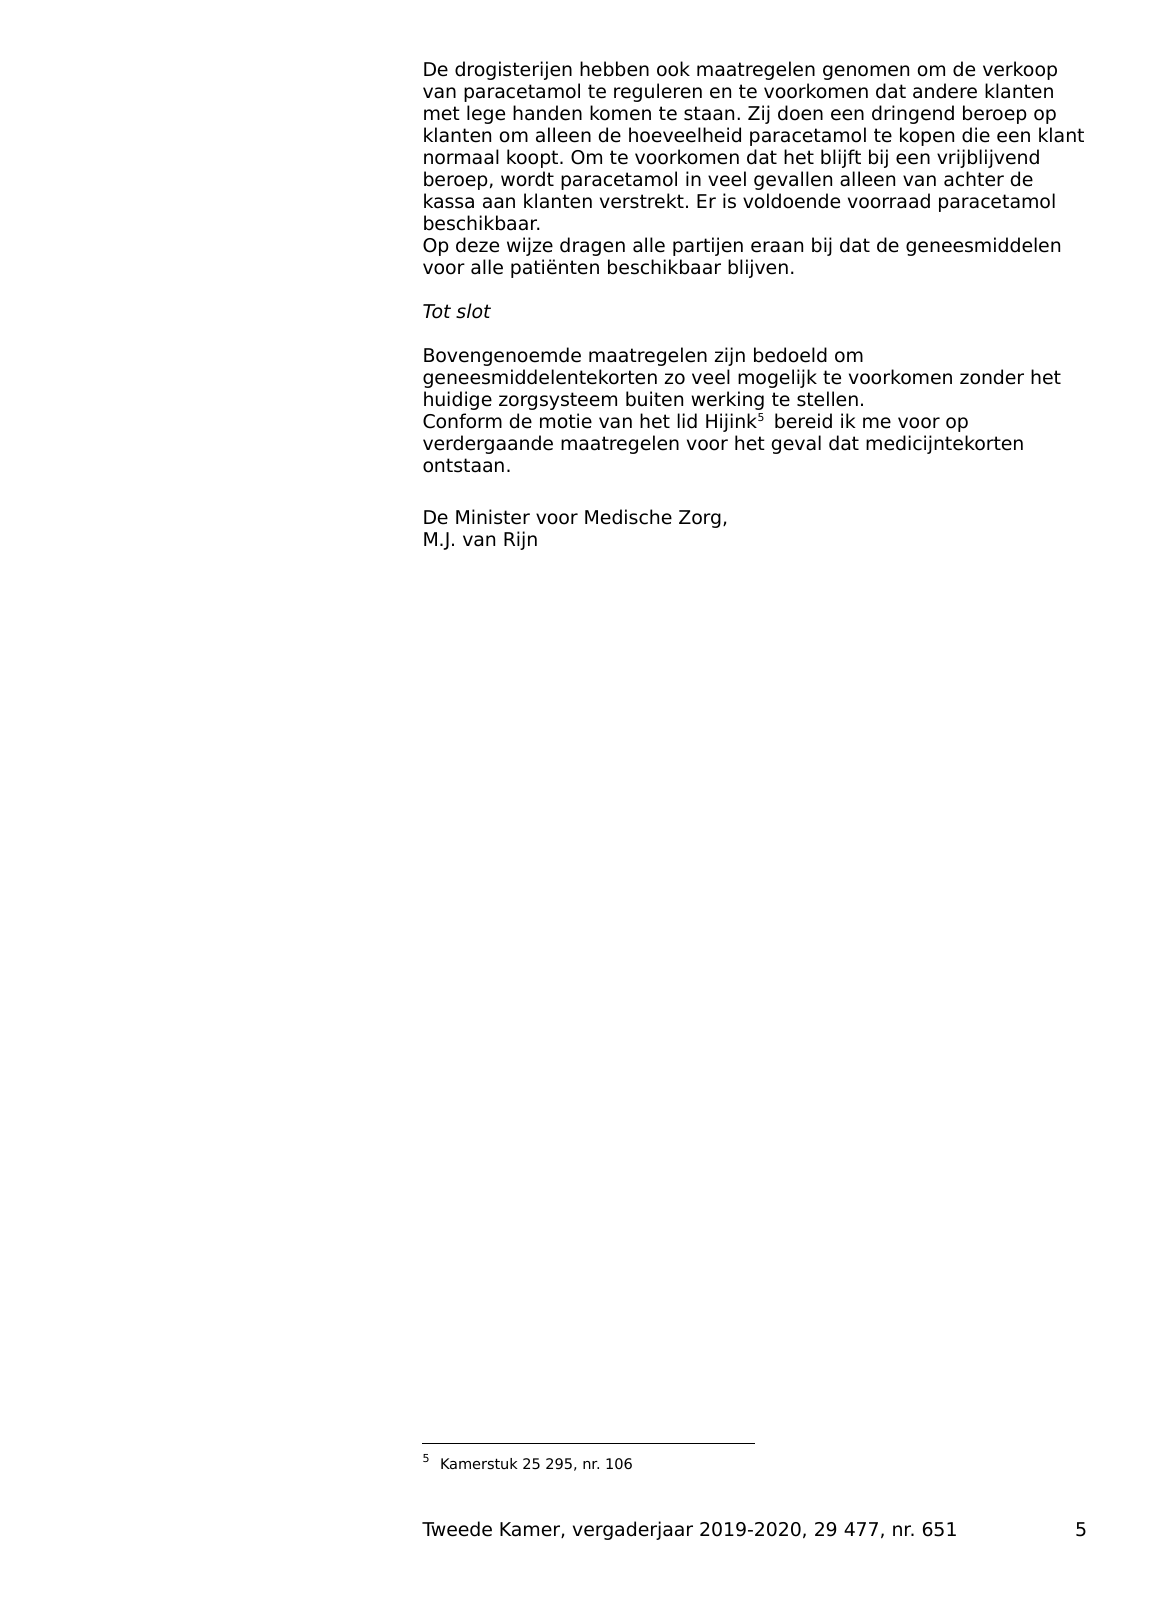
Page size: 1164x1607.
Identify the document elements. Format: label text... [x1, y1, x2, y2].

subtitle Tot slot [422, 301, 1087, 323]
text De drogisterijen hebben ook maatregelen genomen om de verkoop van paracetamol te reguleren en te voorkomen dat andere klanten met lege handen komen te staan. Zij doen een dringend beroep op klanten om alleen de hoeveelheid paracetamol te kopen die een klant normaal koopt. Om te voorkomen dat het blijft bij een vrijblijvend beroep, wordt paracetamol in veel gevallen alleen van achter de kassa aan klanten verstrekt. Er is voldoende voorraad paracetamol beschikbaar. [422, 59, 1087, 235]
text Conform de motie van het lid Hijink bereid ik me voor op verdergaande maatregelen voor het geval dat medicijntekorten ontstaan. [422, 411, 1087, 477]
text Op deze wijze dragen alle partijen eraan bij dat de geneesmiddelen voor alle patiënten beschikbaar blijven. [422, 235, 1087, 279]
text Bovengenoemde maatregelen zijn bedoeld om geneesmiddelentekorten zo veel mogelijk te voorkomen zonder het huidige zorgsysteem buiten werking te stellen. [422, 345, 1087, 411]
text De Minister voor Medische Zorg, M.J. van Rijn [422, 507, 1087, 551]
text Kamerstuk 25 295, nr. 106 [422, 1452, 1087, 1474]
